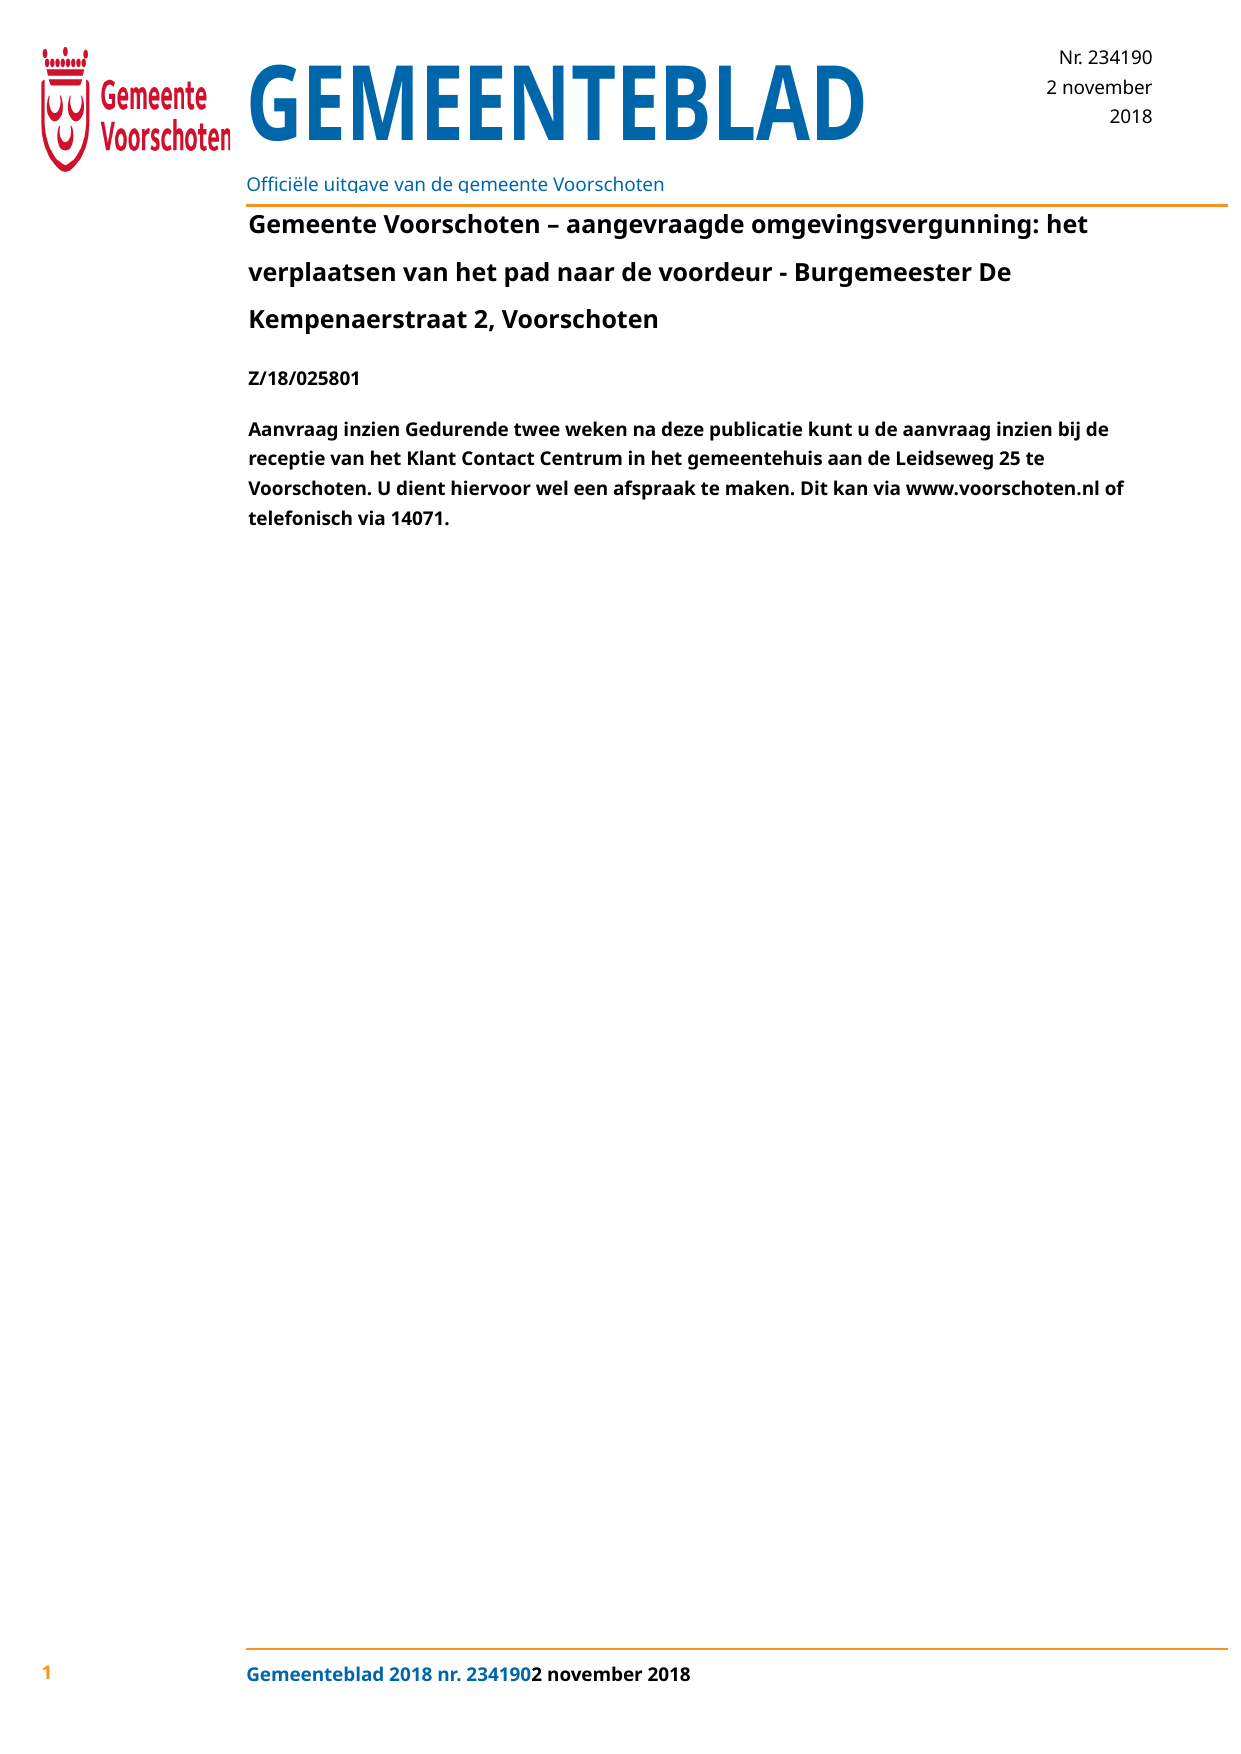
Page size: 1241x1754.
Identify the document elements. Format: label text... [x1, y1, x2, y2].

text Aanvraag inzien Gedurende twee weken na deze publicatie kunt u de aanvraag inzien bij de receptie van het Klant Contact Centrum in het gemeentehuis aan de Leidseweg 25 te Voorschoten. U dient hiervoor wel een afspraak te maken. Dit kan via www.voorschoten.nl of telefonisch via 14071. [248, 416, 1152, 530]
picture [41, 47, 231, 172]
text Gemeente Voorschoten – aangevraagde omgevingsvergunning: het verplaatsen van het pad naar de voordeur - Burgemeester De Kempenaerstraat 2, Voorschoten [248, 207, 1152, 336]
text Z/18/025801 [248, 366, 1152, 391]
